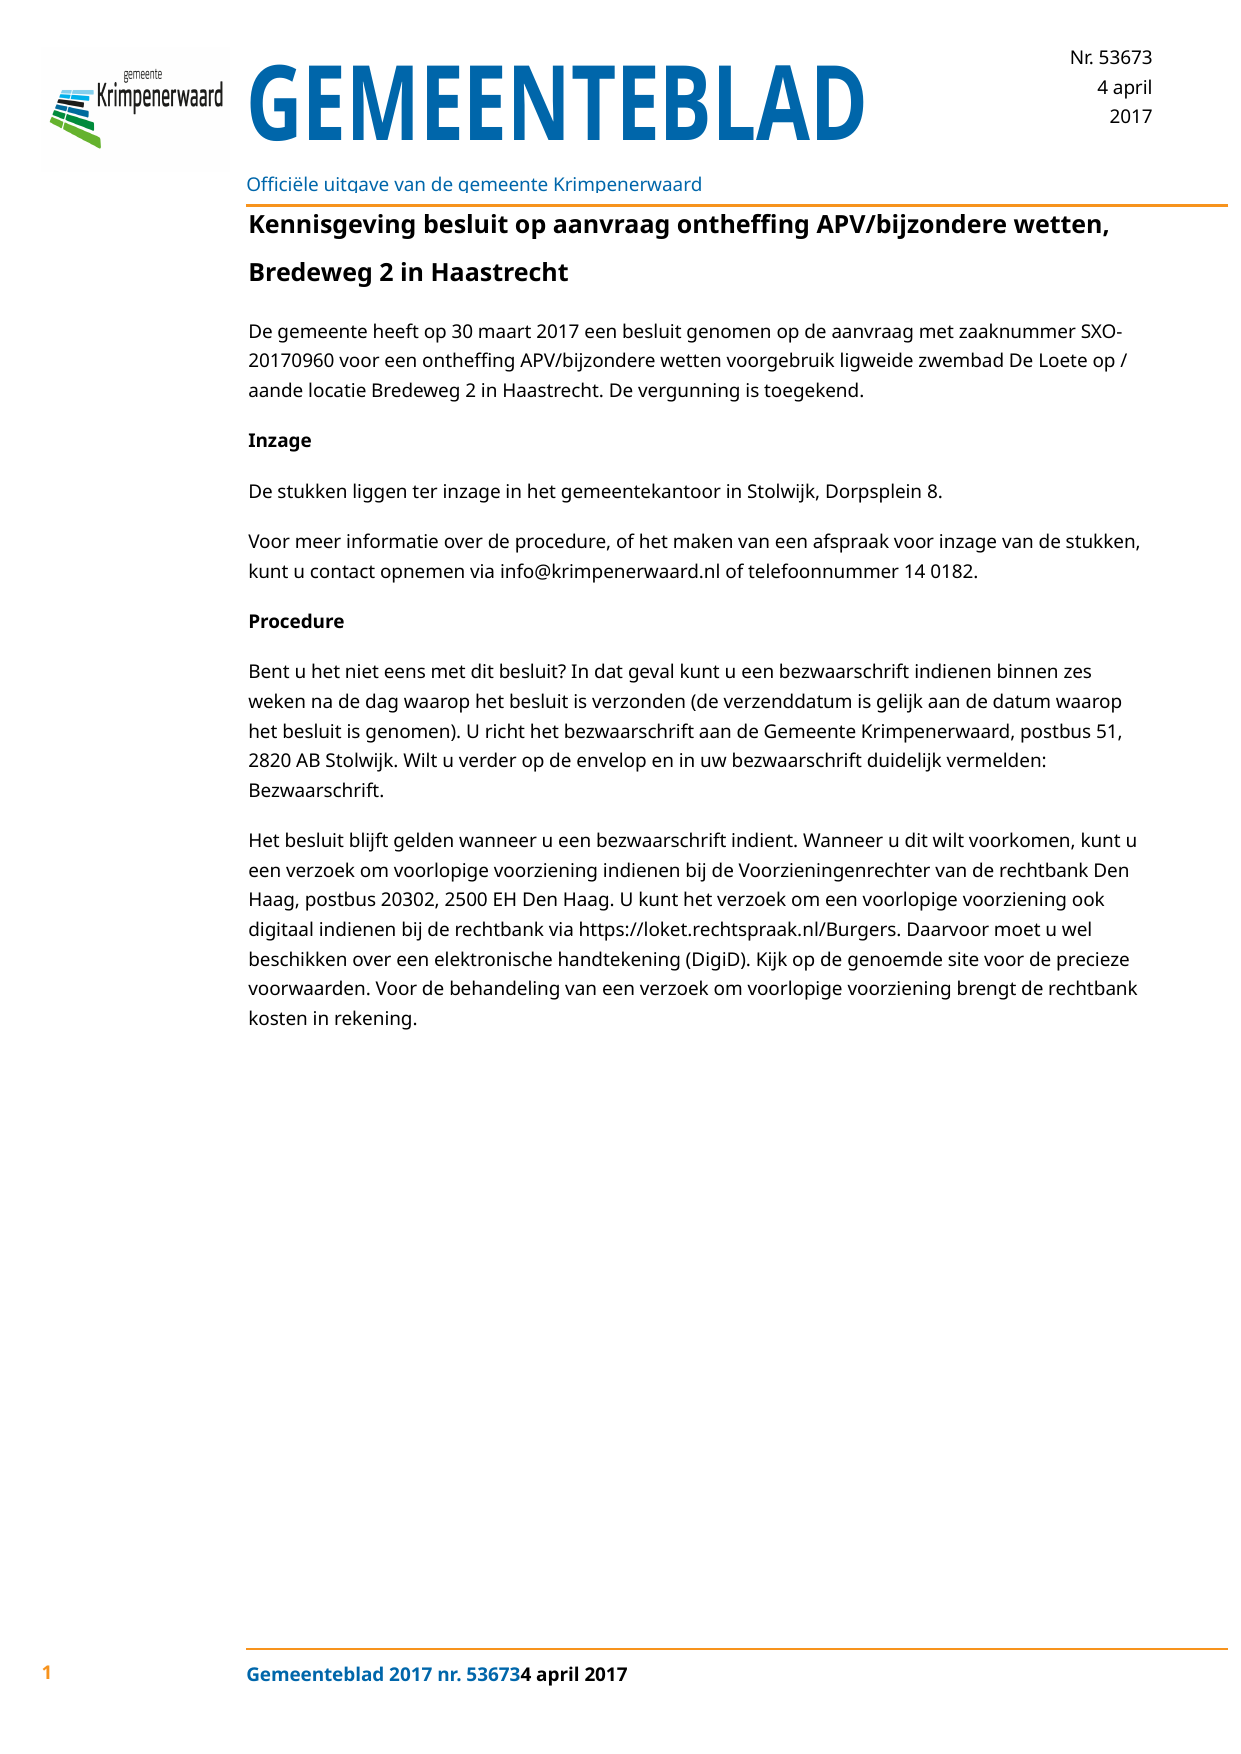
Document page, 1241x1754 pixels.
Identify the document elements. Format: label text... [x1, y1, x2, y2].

text De gemeente heeft op 30 maart 2017 een besluit genomen op de aanvraag met zaaknummer SXO-20170960 voor een ontheffing APV/bijzondere wetten voorgebruik ligweide zwembad De Loete op / aande locatie Bredeweg 2 in Haastrecht. De vergunning is toegekend. [248, 318, 1152, 403]
text Voor meer informatie over de procedure, of het maken van een afspraak voor inzage van de stukken, kunt u contact opnemen via info@krimpenerwaard.nl of telefoonnummer 14 0182. [248, 528, 1152, 584]
text Het besluit blijft gelden wanneer u een bezwaarschrift indient. Wanneer u dit wilt voorkomen, kunt u een verzoek om voorlopige voorziening indienen bij de Voorzieningenrechter van de rechtbank Den Haag, postbus 20302, 2500 EH Den Haag. U kunt het verzoek om een voorlopige voorziening ook digitaal indienen bij de rechtbank via https://loket.rechtspraak.nl/Burgers. Daarvoor moet u wel beschikken over een elektronische handtekening (DigiD). Kijk op de genoemde site voor de precieze voorwaarden. Voor de behandeling van een verzoek om voorlopige voorziening brengt de rechtbank kosten in rekening. [248, 827, 1152, 1031]
text De stukken liggen ter inzage in het gemeentekantoor in Stolwijk, Dorpsplein 8. [248, 478, 1152, 504]
text Bent u het niet eens met dit besluit? In dat geval kunt u een bezwaarschrift indienen binnen zes weken na de dag waarop het besluit is verzonden (de verzenddatum is gelijk aan de datum waarop het besluit is genomen). U richt het bezwaarschrift aan de Gemeente Krimpenerwaard, postbus 51, 2820 AB Stolwijk. Wilt u verder op de envelop en in uw bezwaarschrift duidelijk vermelden: Bezwaarschrift. [248, 659, 1152, 803]
text Procedure [248, 608, 1152, 634]
text Inzage [248, 427, 1152, 453]
text Kennisgeving besluit op aanvraag ontheffing APV/bijzondere wetten, Bredeweg 2 in Haastrecht [248, 207, 1152, 288]
picture [41, 47, 231, 172]
